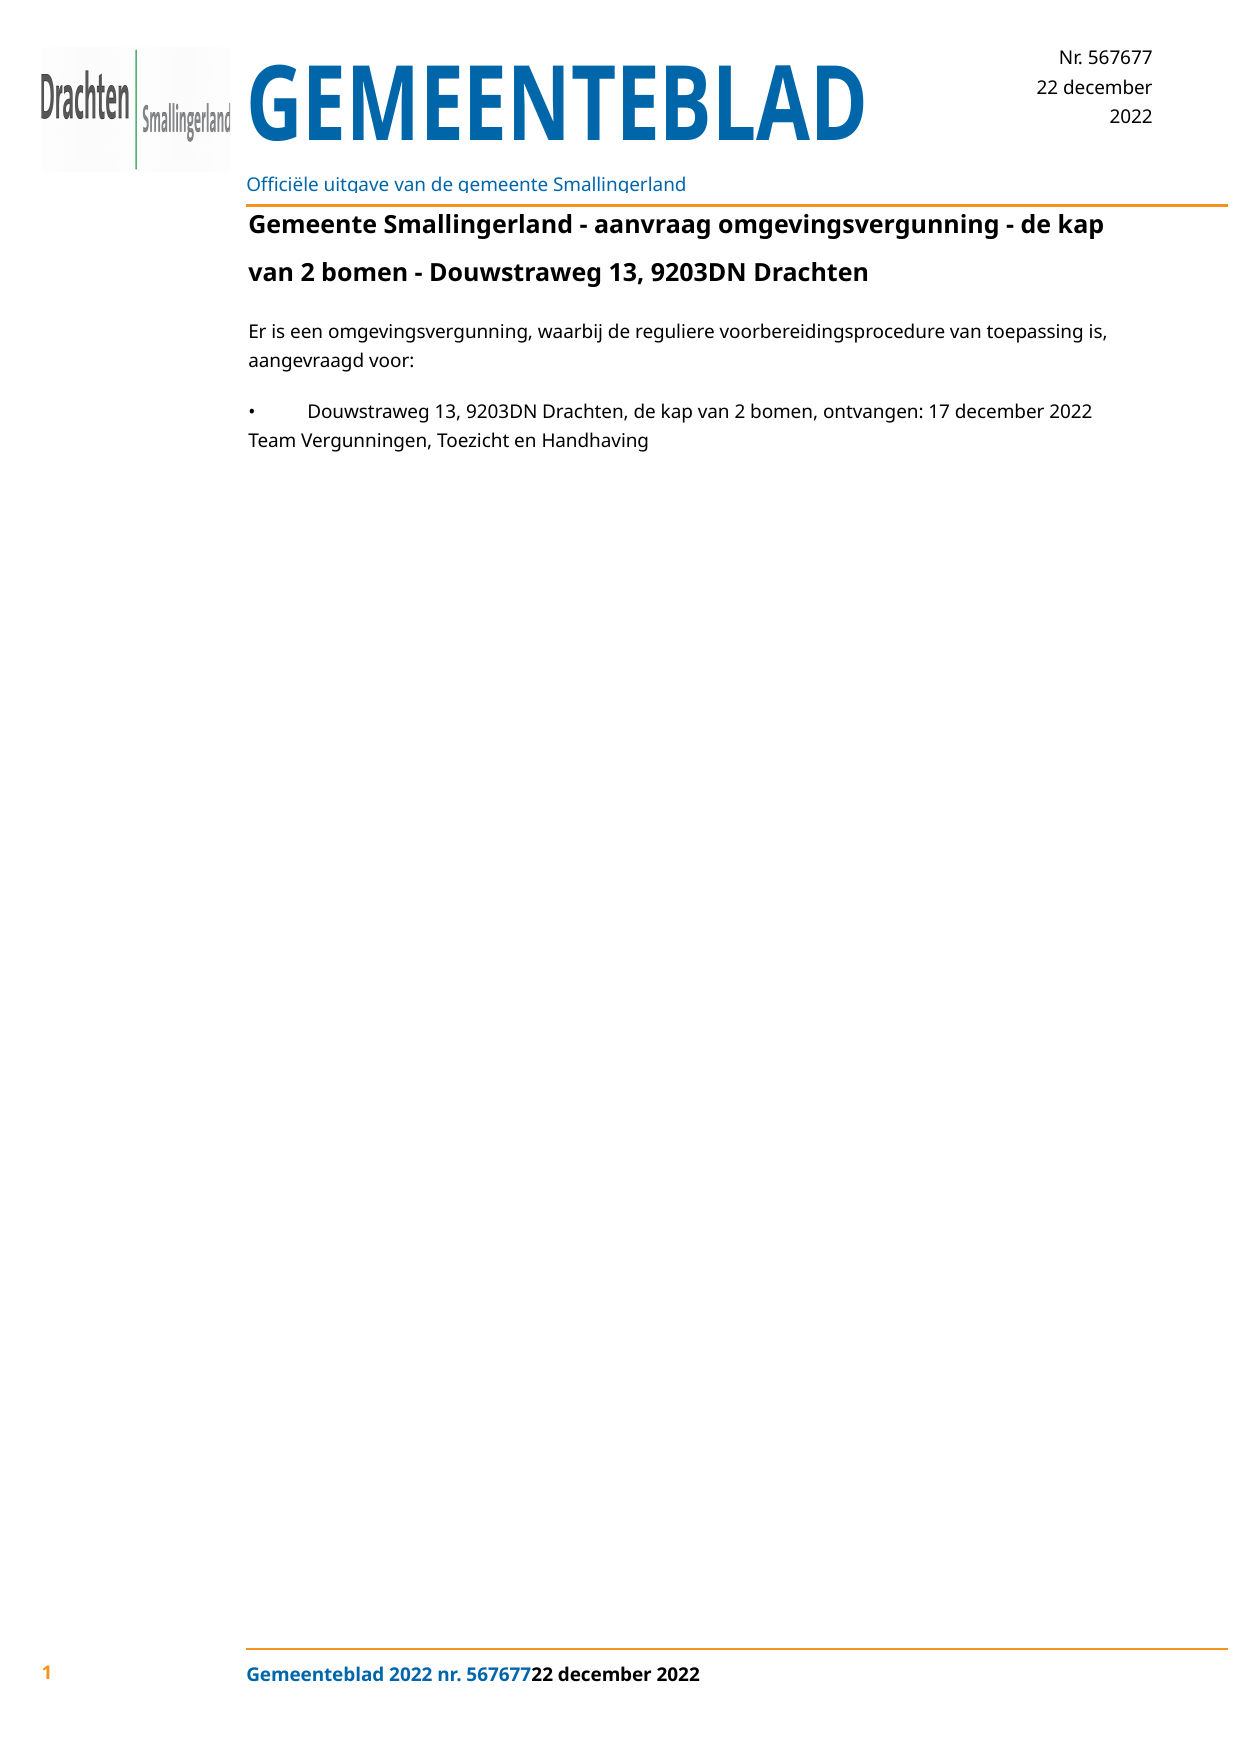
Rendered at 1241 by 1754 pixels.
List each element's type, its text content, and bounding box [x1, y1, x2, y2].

text Er is een omgevingsvergunning, waarbij de reguliere voorbereidingsprocedure van toepassing is, aangevraagd voor: [248, 318, 1152, 373]
text Team Vergunningen, Toezicht en Handhaving [248, 427, 1152, 453]
picture [41, 47, 231, 172]
text Gemeente Smallingerland - aanvraag omgevingsvergunning - de kap van 2 bomen - Douwstraweg 13, 9203DN Drachten [248, 207, 1152, 288]
list Douwstraweg 13, 9203DN Drachten, de kap van 2 bomen, ontvangen: 17 december 2022 [248, 398, 1152, 424]
